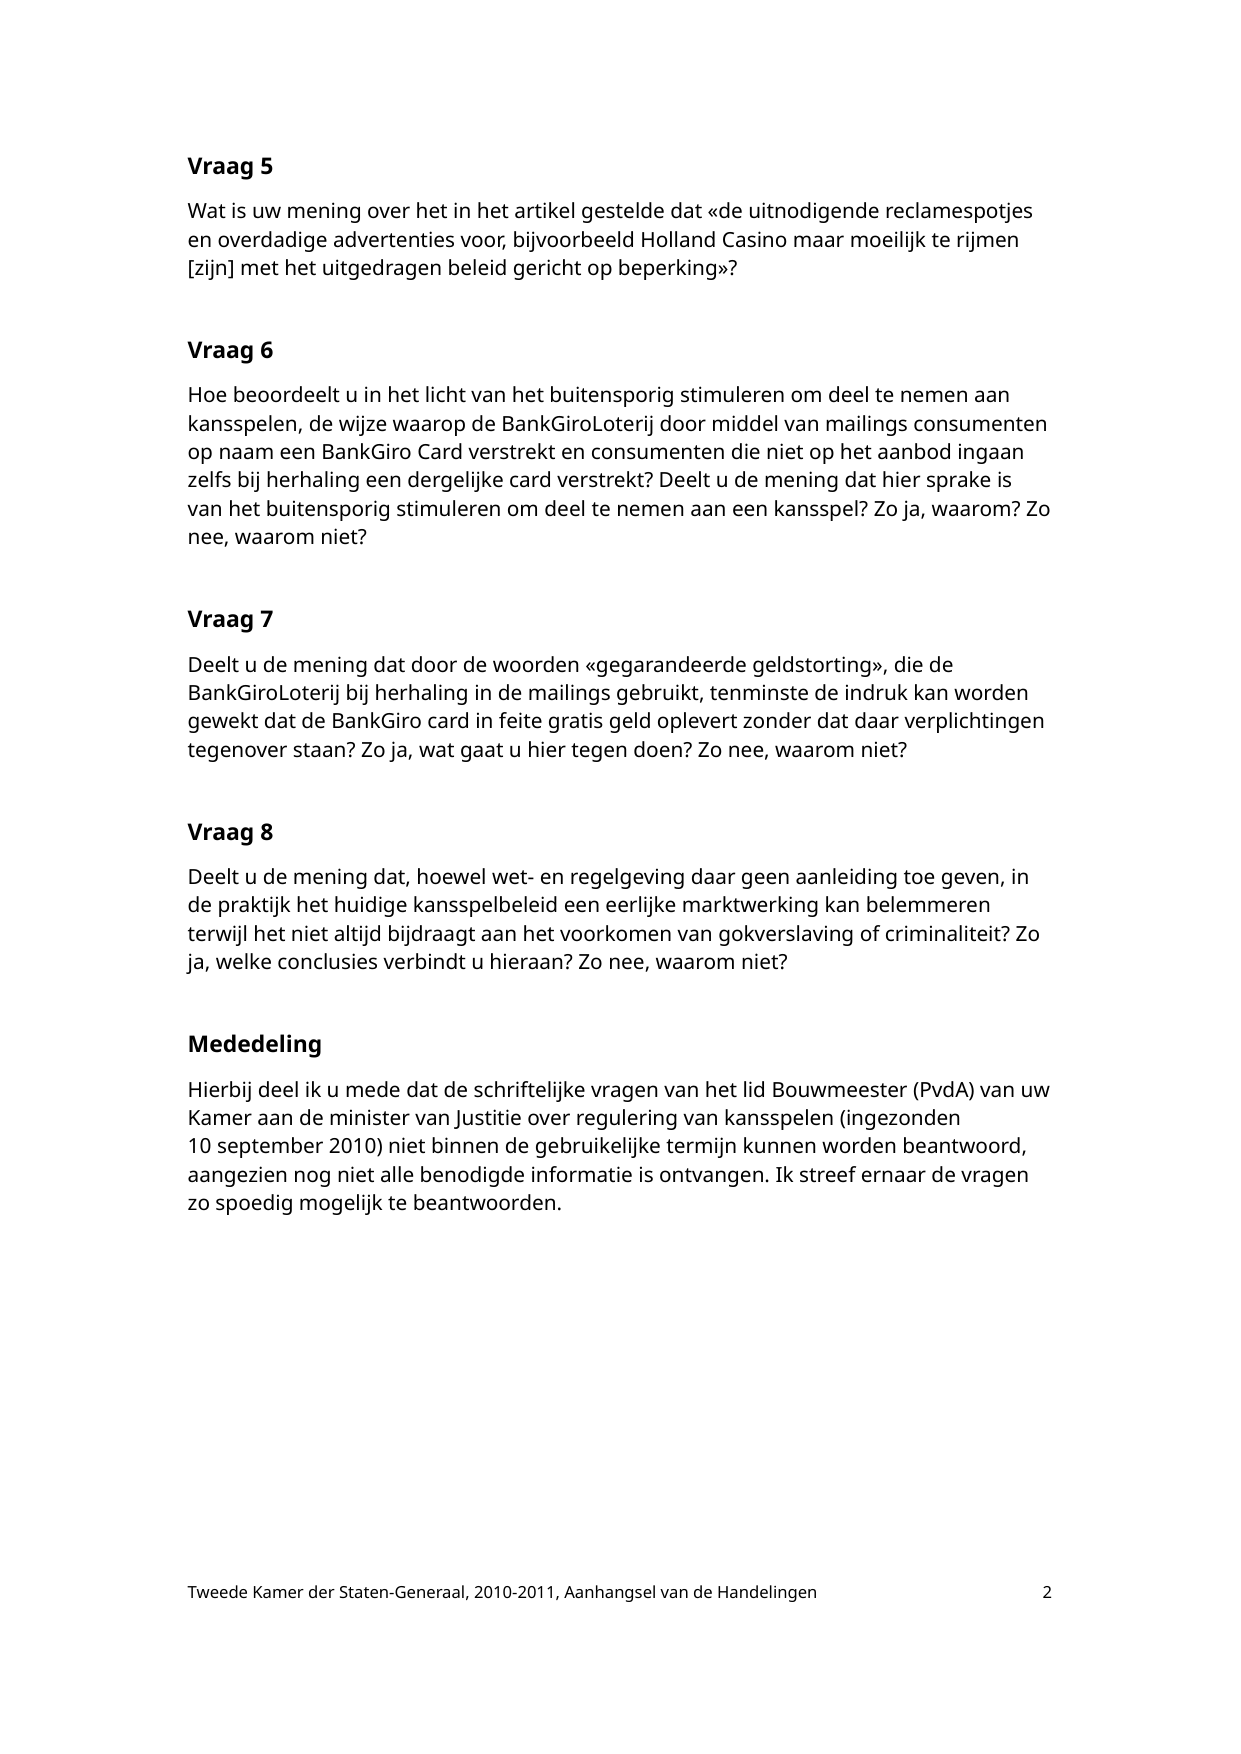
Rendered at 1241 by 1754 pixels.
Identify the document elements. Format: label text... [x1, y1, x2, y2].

subtitle Vraag 8 [187, 816, 1053, 847]
text Deelt u de mening dat door de woorden «gegarandeerde geldstorting», die de BankGiroLoterij bij herhaling in de mailings gebruikt, tenminste de indruk kan worden gewekt dat de BankGiro card in feite gratis geld oplevert zonder dat daar verplichtingen tegenover staan? Zo ja, wat gaat u hier tegen doen? Zo nee, waarom niet? [187, 650, 1053, 763]
text Hierbij deel ik u mede dat de schriftelijke vragen van het lid Bouwmeester (PvdA) van uw Kamer aan de minister van Justitie over regulering van kansspelen (ingezonden 10 september 2010) niet binnen de gebruikelijke termijn kunnen worden beantwoord, aangezien nog niet alle benodigde informatie is ontvangen. Ik streef ernaar de vragen zo spoedig mogelijk te beantwoorden. [187, 1075, 1053, 1217]
text Hoe beoordeelt u in het licht van het buitensporig stimuleren om deel te nemen aan kansspelen, de wijze waarop de BankGiroLoterij door middel van mailings consumenten op naam een BankGiro Card verstrekt en consumenten die niet op het aanbod ingaan zelfs bij herhaling een dergelijke card verstrekt? Deelt u de mening dat hier sprake is van het buitensporig stimuleren om deel te nemen aan een kansspel? Zo ja, waarom? Zo nee, waarom niet? [187, 380, 1053, 551]
subtitle Mededeling [187, 1028, 1053, 1060]
text Deelt u de mening dat, hoewel wet- en regelgeving daar geen aanleiding toe geven, in de praktijk het huidige kansspelbeleid een eerlijke marktwerking kan belemmeren terwijl het niet altijd bijdraagt aan het voorkomen van gokverslaving of criminaliteit? Zo ja, welke conclusies verbindt u hieraan? Zo nee, waarom niet? [187, 862, 1053, 976]
subtitle Vraag 5 [187, 150, 1053, 181]
text Wat is uw mening over het in het artikel gestelde dat «de uitnodigende reclamespotjes en overdadige advertenties voor, bijvoorbeeld Holland Casino maar moeilijk te rijmen [zijn] met het uitgedragen beleid gericht op beperking»? [187, 196, 1053, 282]
subtitle Vraag 6 [187, 334, 1053, 365]
subtitle Vraag 7 [187, 603, 1053, 635]
